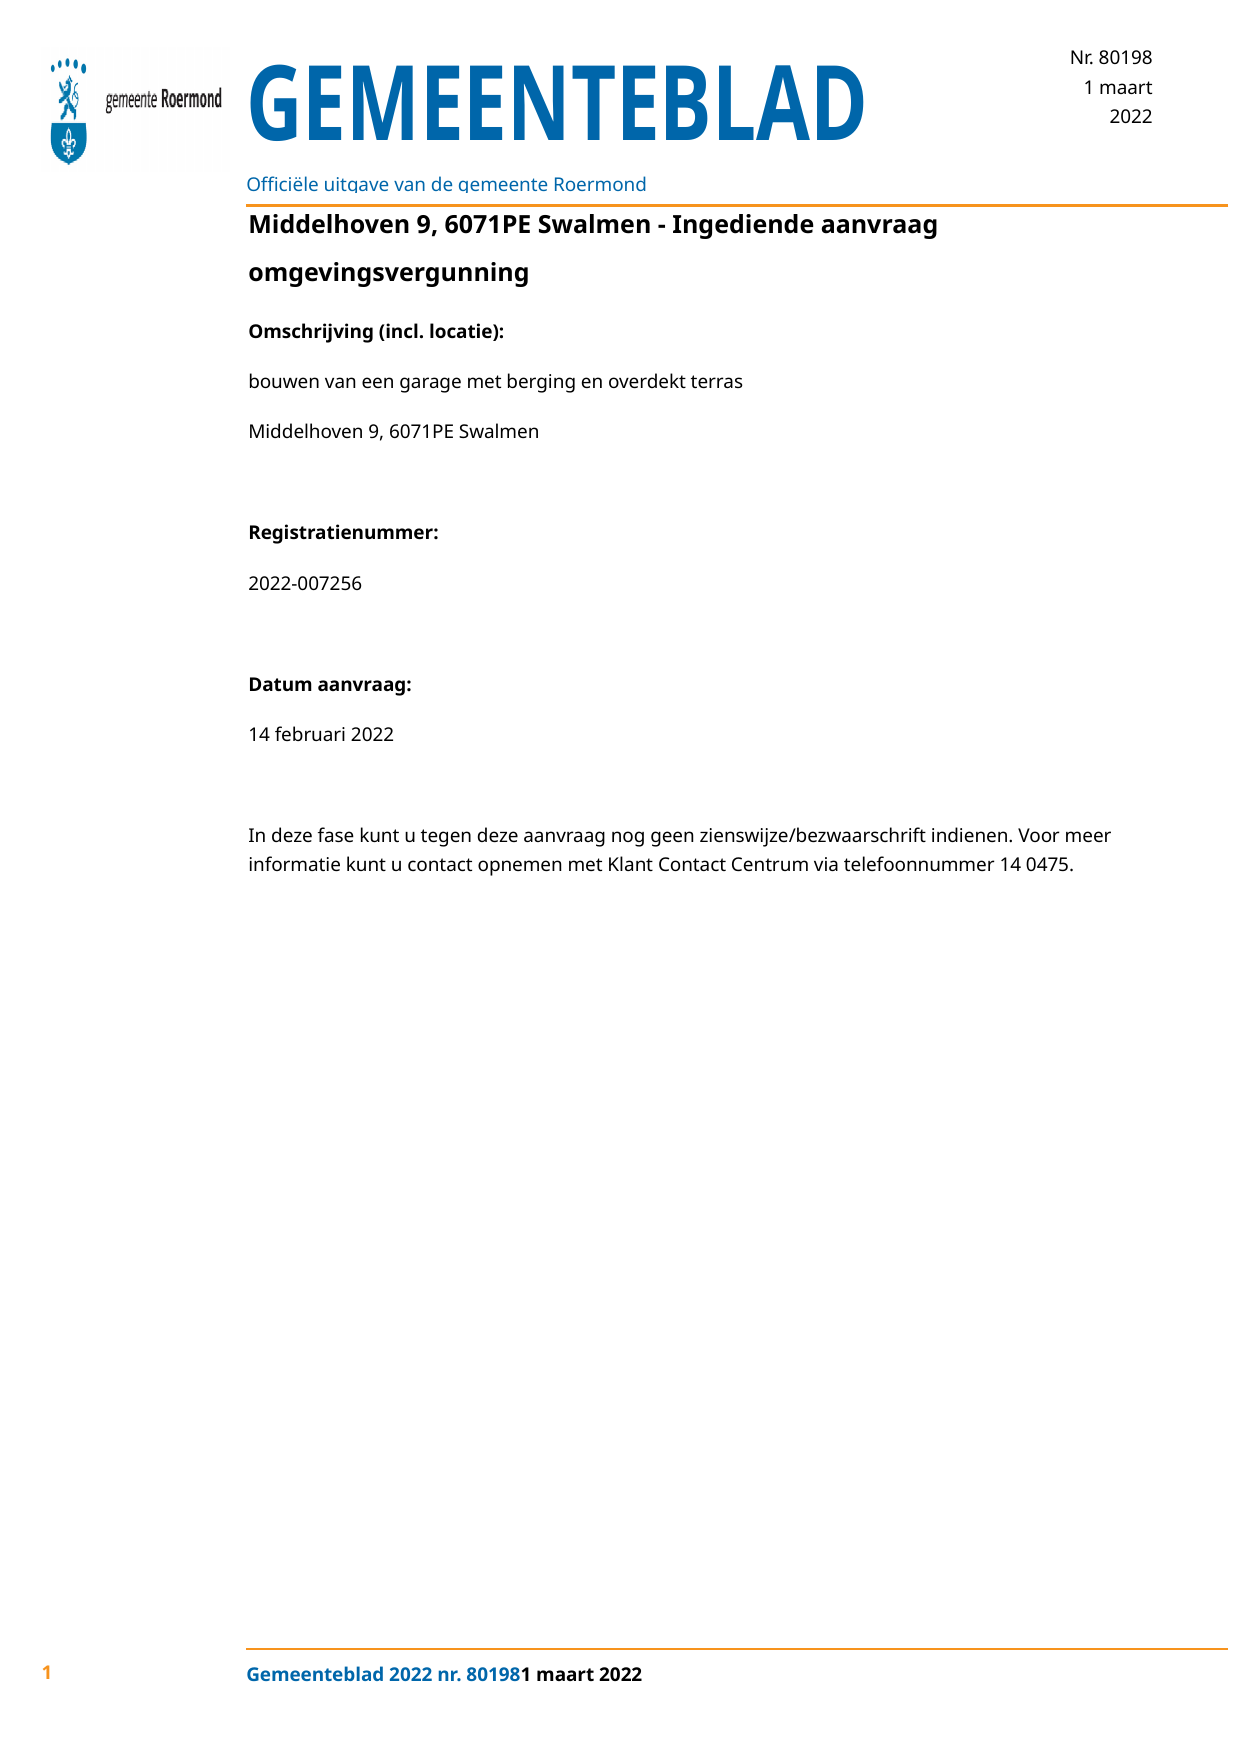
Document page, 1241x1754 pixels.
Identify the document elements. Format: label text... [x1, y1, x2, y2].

text Datum aanvraag: [248, 671, 1152, 697]
text bouwen van een garage met berging en overdekt terras [248, 368, 1152, 394]
text 2022-007256 [248, 570, 1152, 596]
text Registratienummer: [248, 519, 1152, 545]
text Middelhoven 9, 6071PE Swalmen - Ingediende aanvraag omgevingsvergunning [248, 207, 1152, 288]
text Omschrijving (incl. locatie): [248, 318, 1152, 344]
text 14 februari 2022 [248, 721, 1152, 747]
text In deze fase kunt u tegen deze aanvraag nog geen zienswijze/bezwaarschrift indienen. Voor meer informatie kunt u contact opnemen met Klant Contact Centrum via telefoonnummer 14 0475. [248, 822, 1152, 877]
text Middelhoven 9, 6071PE Swalmen [248, 419, 1152, 444]
picture [41, 47, 231, 172]
